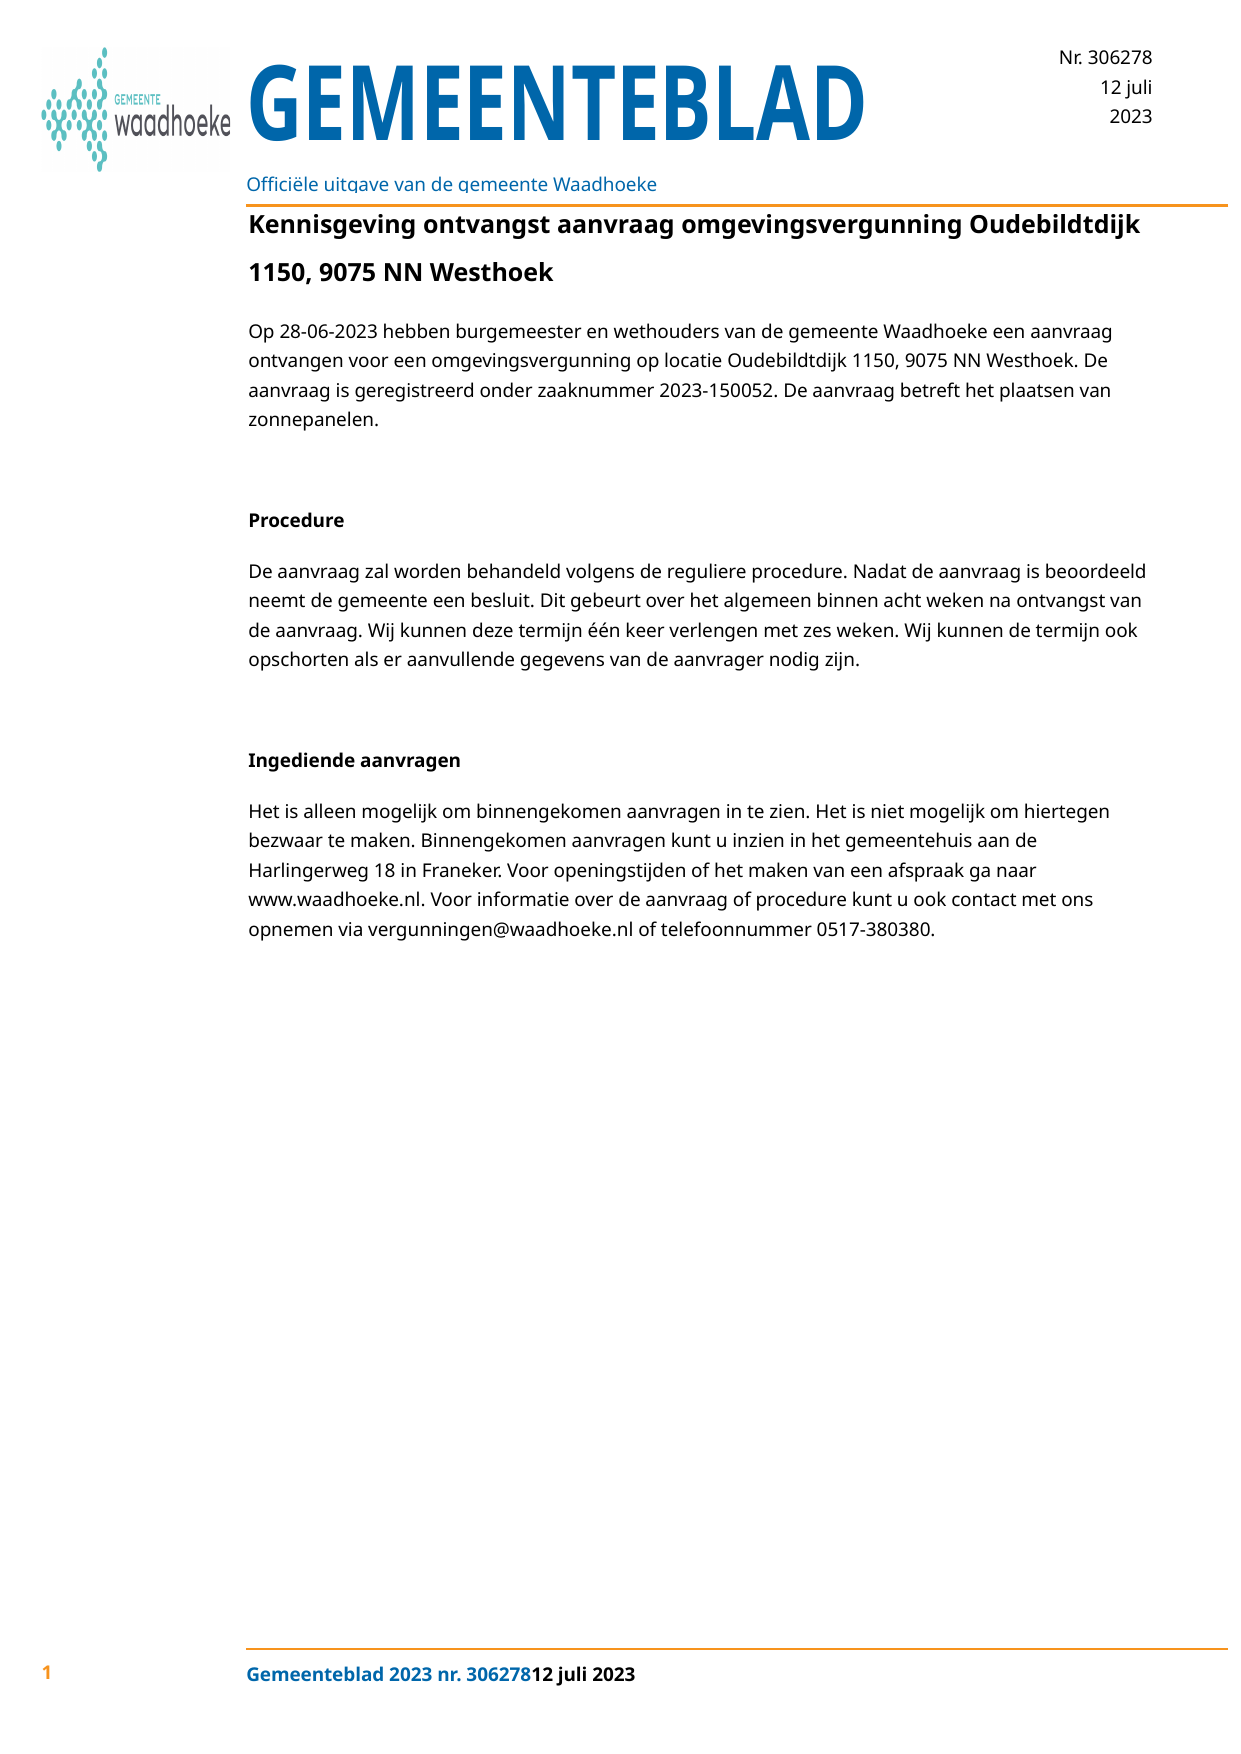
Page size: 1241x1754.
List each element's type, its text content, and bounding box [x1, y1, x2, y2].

text Het is alleen mogelijk om binnengekomen aanvragen in te zien. Het is niet mogelijk om hiertegen bezwaar te maken. Binnengekomen aanvragen kunt u inzien in het gemeentehuis aan de Harlingerweg 18 in Franeker. Voor openingstijden of het maken van een afspraak ga naar www.waadhoeke.nl. Voor informatie over de aanvraag of procedure kunt u ook contact met ons opnemen via vergunningen@waadhoeke.nl of telefoonnummer 0517-380380. [248, 798, 1152, 942]
text Kennisgeving ontvangst aanvraag omgevingsvergunning Oudebildtdijk 1150, 9075 NN Westhoek [248, 207, 1152, 288]
text De aanvraag zal worden behandeld volgens de reguliere procedure. Nadat de aanvraag is beoordeeld neemt de gemeente een besluit. Dit gebeurt over het algemeen binnen acht weken na ontvangst van de aanvraag. Wij kunnen deze termijn één keer verlengen met zes weken. Wij kunnen de termijn ook opschorten als er aanvullende gegevens van de aanvrager nodig zijn. [248, 558, 1152, 672]
picture [41, 47, 231, 172]
text Ingediende aanvragen [248, 747, 1152, 773]
text Procedure [248, 507, 1152, 533]
text Op 28-06-2023 hebben burgemeester en wethouders van de gemeente Waadhoeke een aanvraag ontvangen voor een omgevingsvergunning op locatie Oudebildtdijk 1150, 9075 NN Westhoek. De aanvraag is geregistreerd onder zaaknummer 2023-150052. De aanvraag betreft het plaatsen van zonnepanelen. [248, 318, 1152, 432]
